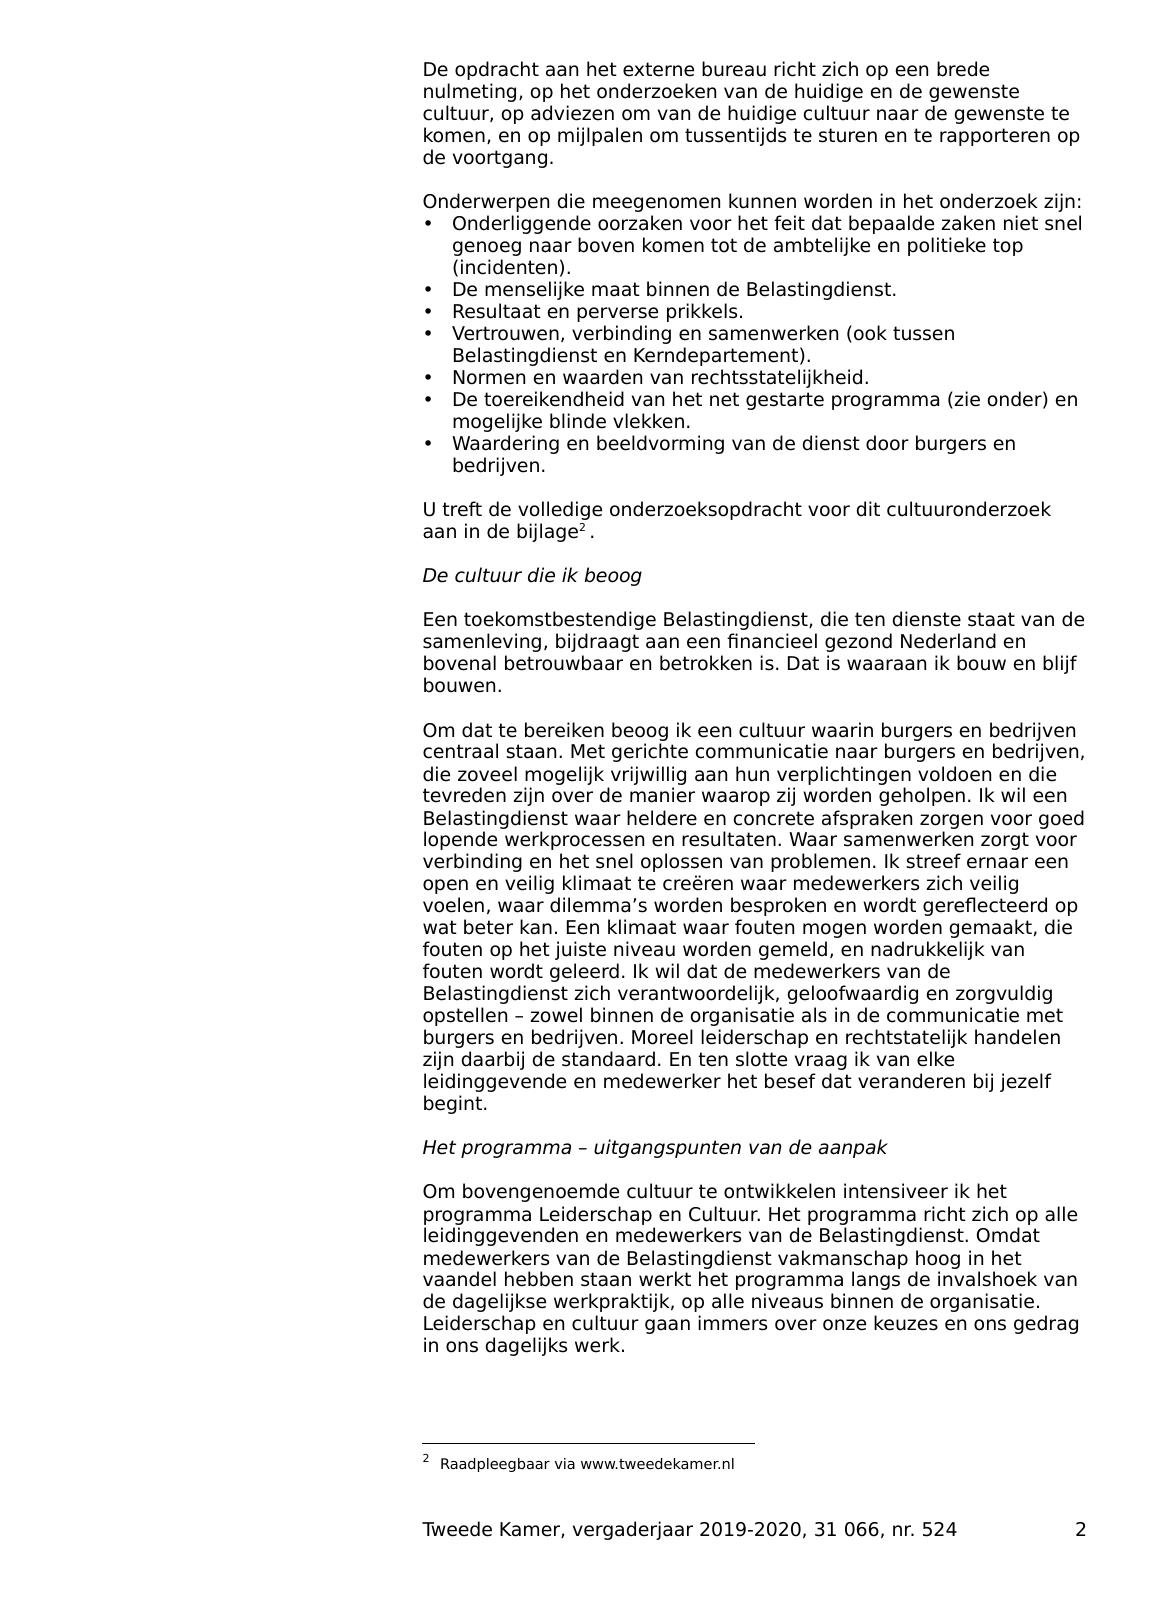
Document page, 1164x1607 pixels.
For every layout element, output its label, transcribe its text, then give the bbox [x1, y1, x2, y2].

text • De menselijke maat binnen de Belastingdienst. [422, 279, 1087, 301]
text • Onderliggende oorzaken voor het feit dat bepaalde zaken niet snel genoeg naar boven komen tot de ambtelijke en politieke top (incidenten). [422, 213, 1087, 279]
subtitle De cultuur die ik beoog [422, 565, 1087, 587]
text • Normen en waarden van rechtsstatelijkheid. [422, 367, 1087, 389]
text U treft de volledige onderzoeksopdracht voor dit cultuuronderzoek aan in de bijlage. [422, 499, 1087, 543]
text De opdracht aan het externe bureau richt zich op een brede nulmeting, op het onderzoeken van de huidige en de gewenste cultuur, op adviezen om van de huidige cultuur naar de gewenste te komen, en op mijlpalen om tussentijds te sturen en te rapporteren op de voortgang. [422, 59, 1087, 169]
text • Waardering en beeldvorming van de dienst door burgers en bedrijven. [422, 433, 1087, 477]
text Raadpleegbaar via www.tweedekamer.nl [422, 1452, 1087, 1474]
text • De toereikendheid van het net gestarte programma (zie onder) en mogelijke blinde vlekken. [422, 389, 1087, 433]
subtitle Het programma – uitgangspunten van de aanpak [422, 1137, 1087, 1159]
text • Vertrouwen, verbinding en samenwerken (ook tussen Belastingdienst en Kerndepartement). [422, 323, 1087, 367]
text Om bovengenoemde cultuur te ontwikkelen intensiveer ik het programma Leiderschap en Cultuur. Het programma richt zich op alle leidinggevenden en medewerkers van de Belastingdienst. Omdat medewerkers van de Belastingdienst vakmanschap hoog in het vaandel hebben staan werkt het programma langs de invalshoek van de dagelijkse werkpraktijk, op alle niveaus binnen de organisatie. Leiderschap en cultuur gaan immers over onze keuzes en ons gedrag in ons dagelijks werk. [422, 1181, 1087, 1357]
text Om dat te bereiken beoog ik een cultuur waarin burgers en bedrijven centraal staan. Met gerichte communicatie naar burgers en bedrijven, die zoveel mogelijk vrijwillig aan hun verplichtingen voldoen en die tevreden zijn over de manier waarop zij worden geholpen. Ik wil een Belastingdienst waar heldere en concrete afspraken zorgen voor goed lopende werkprocessen en resultaten. Waar samenwerken zorgt voor verbinding en het snel oplossen van problemen. Ik streef ernaar een open en veilig klimaat te creëren waar medewerkers zich veilig voelen, waar dilemma’s worden besproken en wordt gereflecteerd op wat beter kan. Een klimaat waar fouten mogen worden gemaakt, die fouten op het juiste niveau worden gemeld, en nadrukkelijk van fouten wordt geleerd. Ik wil dat de medewerkers van de Belastingdienst zich verantwoordelijk, geloofwaardig en zorgvuldig opstellen – zowel binnen de organisatie als in de communicatie met burgers en bedrijven. Moreel leiderschap en rechtstatelijk handelen zijn daarbij de standaard. En ten slotte vraag ik van elke leidinggevende en medewerker het besef dat veranderen bij jezelf begint. [422, 719, 1087, 1115]
text Onderwerpen die meegenomen kunnen worden in het onderzoek zijn: [422, 191, 1087, 213]
text Een toekomstbestendige Belastingdienst, die ten dienste staat van de samenleving, bijdraagt aan een financieel gezond Nederland en bovenal betrouwbaar en betrokken is. Dat is waaraan ik bouw en blijf bouwen. [422, 609, 1087, 697]
text • Resultaat en perverse prikkels. [422, 301, 1087, 323]
